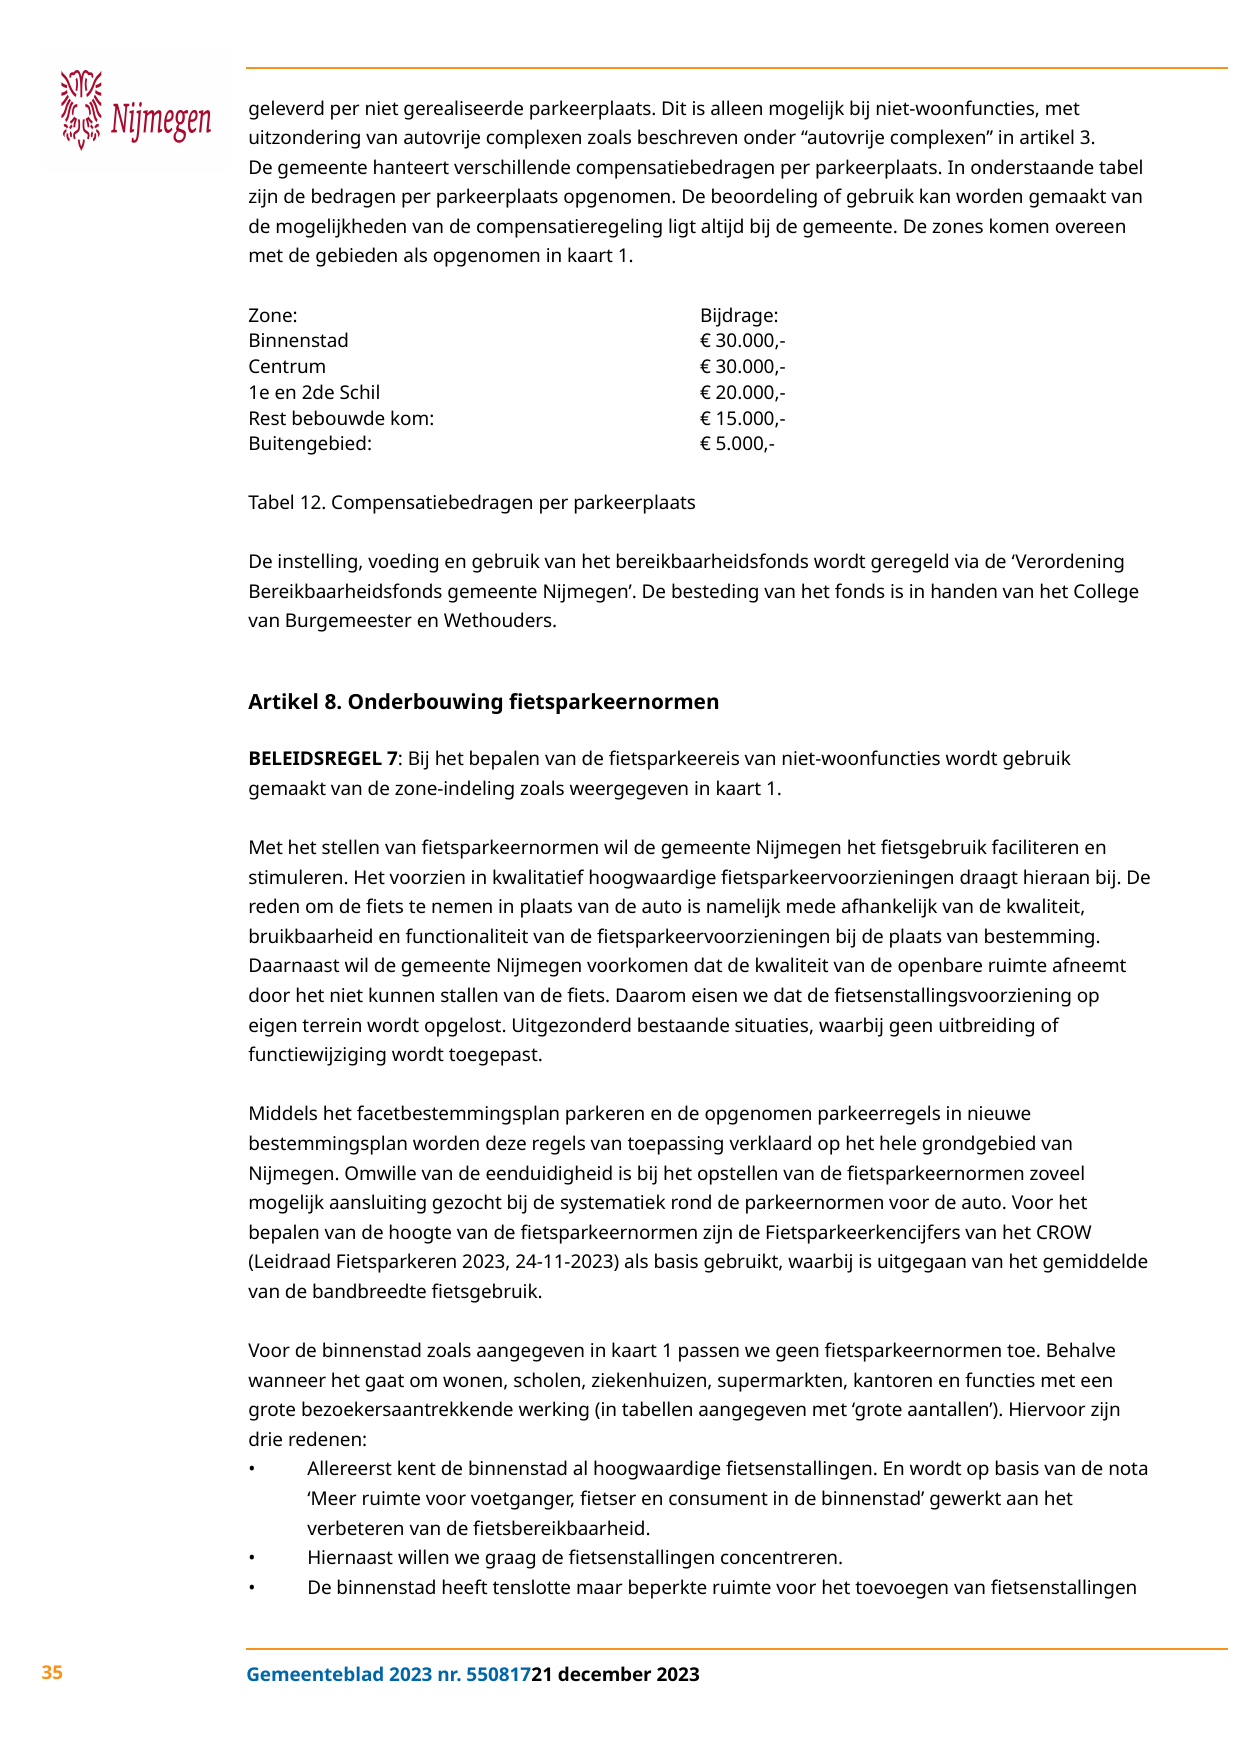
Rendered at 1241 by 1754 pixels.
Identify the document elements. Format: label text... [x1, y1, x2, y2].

text De instelling, voeding en gebruik van het bereikbaarheidsfonds wordt geregeld via de ‘Verordening Bereikbaarheidsfonds gemeente Nijmegen’. De besteding van het fonds is in handen van het College van Burgemeester en Wethouders. [248, 548, 1152, 633]
table_cell € 20.000,- [700, 379, 1152, 405]
table_cell 1e en 2de Schil [248, 379, 700, 405]
text geleverd per niet gerealiseerde parkeerplaats. Dit is alleen mogelijk bij niet-woonfuncties, met uitzondering van autovrije complexen zoals beschreven onder “autovrije complexen” in artikel 3. [248, 95, 1152, 150]
list De binnenstad heeft tenslotte maar beperkte ruimte voor het toevoegen van fietsenstallingen [248, 1574, 1152, 1599]
table_cell € 30.000,- [700, 328, 1152, 353]
table_cell € 30.000,- [700, 354, 1152, 379]
table_cell Rest bebouwde kom: [248, 405, 700, 431]
table_cell € 5.000,- [700, 431, 1152, 456]
picture [41, 47, 231, 172]
list Allereerst kent de binnenstad al hoogwaardige fietsenstallingen. En wordt op basis van de nota ‘Meer ruimte voor voetganger, fietser en consument in de binnenstad’ gewerkt aan het verbeteren van de fietsbereikbaarheid. [248, 1456, 1152, 1540]
table_cell Buitengebied: [248, 431, 700, 456]
list Hiernaast willen we graag de fietsenstallingen concentreren. [248, 1544, 1152, 1570]
text De gemeente hanteert verschillende compensatiebedragen per parkeerplaats. In onderstaande tabel zijn de bedragen per parkeerplaats opgenomen. De beoordeling of gebruik kan worden gemaakt van de mogelijkheden van de compensatieregeling ligt altijd bij de gemeente. De zones komen overeen met de gebieden als opgenomen in kaart 1. [248, 154, 1152, 268]
text BELEIDSREGEL 7: Bij het bepalen van de fietsparkeereis van niet-woonfuncties wordt gebruik gemaakt van de zone-indeling zoals weergegeven in kaart 1. [248, 746, 1152, 801]
text Middels het facetbestemmingsplan parkeren en de opgenomen parkeerregels in nieuwe bestemmingsplan worden deze regels van toepassing verklaard op het hele grondgebied van Nijmegen. Omwille van de eenduidigheid is bij het opstellen van de fietsparkeernormen zoveel mogelijk aansluiting gezocht bij de systematiek rond de parkeernormen voor de auto. Voor het bepalen van de hoogte van de fietsparkeernormen zijn de Fietsparkeerkencijfers van het CROW (Leidraad Fietsparkeren 2023, 24-11-2023) als basis gebruikt, waarbij is uitgegaan van het gemiddelde van de bandbreedte fietsgebruik. [248, 1101, 1152, 1304]
text Artikel 8. Onderbouwing fietsparkeernormen [248, 687, 1152, 716]
text Met het stellen van fietsparkeernormen wil de gemeente Nijmegen het fietsgebruik faciliteren en stimuleren. Het voorzien in kwalitatief hoogwaardige fietsparkeervoorzieningen draagt hieraan bij. De reden om de fiets te nemen in plaats van de auto is namelijk mede afhankelijk van de kwaliteit, bruikbaarheid en functionaliteit van de fietsparkeervoorzieningen bij de plaats van bestemming. Daarnaast wil de gemeente Nijmegen voorkomen dat de kwaliteit van de openbare ruimte afneemt door het niet kunnen stallen van de fiets. Daarom eisen we dat de fietsenstallingsvoorziening op eigen terrein wordt opgelost. Uitgezonderd bestaande situaties, waarbij geen uitbreiding of functiewijziging wordt toegepast. [248, 834, 1152, 1067]
table_header Zone: [248, 302, 700, 328]
table_cell Centrum [248, 354, 700, 379]
table_cell € 15.000,- [700, 405, 1152, 431]
text Tabel 12. Compensatiebedragen per parkeerplaats [248, 489, 1152, 515]
table_header Bijdrage: [700, 302, 1152, 328]
table_cell Binnenstad [248, 328, 700, 353]
text Voor de binnenstad zoals aangegeven in kaart 1 passen we geen fietsparkeernormen toe. Behalve wanneer het gaat om wonen, scholen, ziekenhuizen, supermarkten, kantoren en functies met een grote bezoekersaantrekkende werking (in tabellen aangegeven met ‘grote aantallen’). Hiervoor zijn drie redenen: [248, 1337, 1152, 1452]
